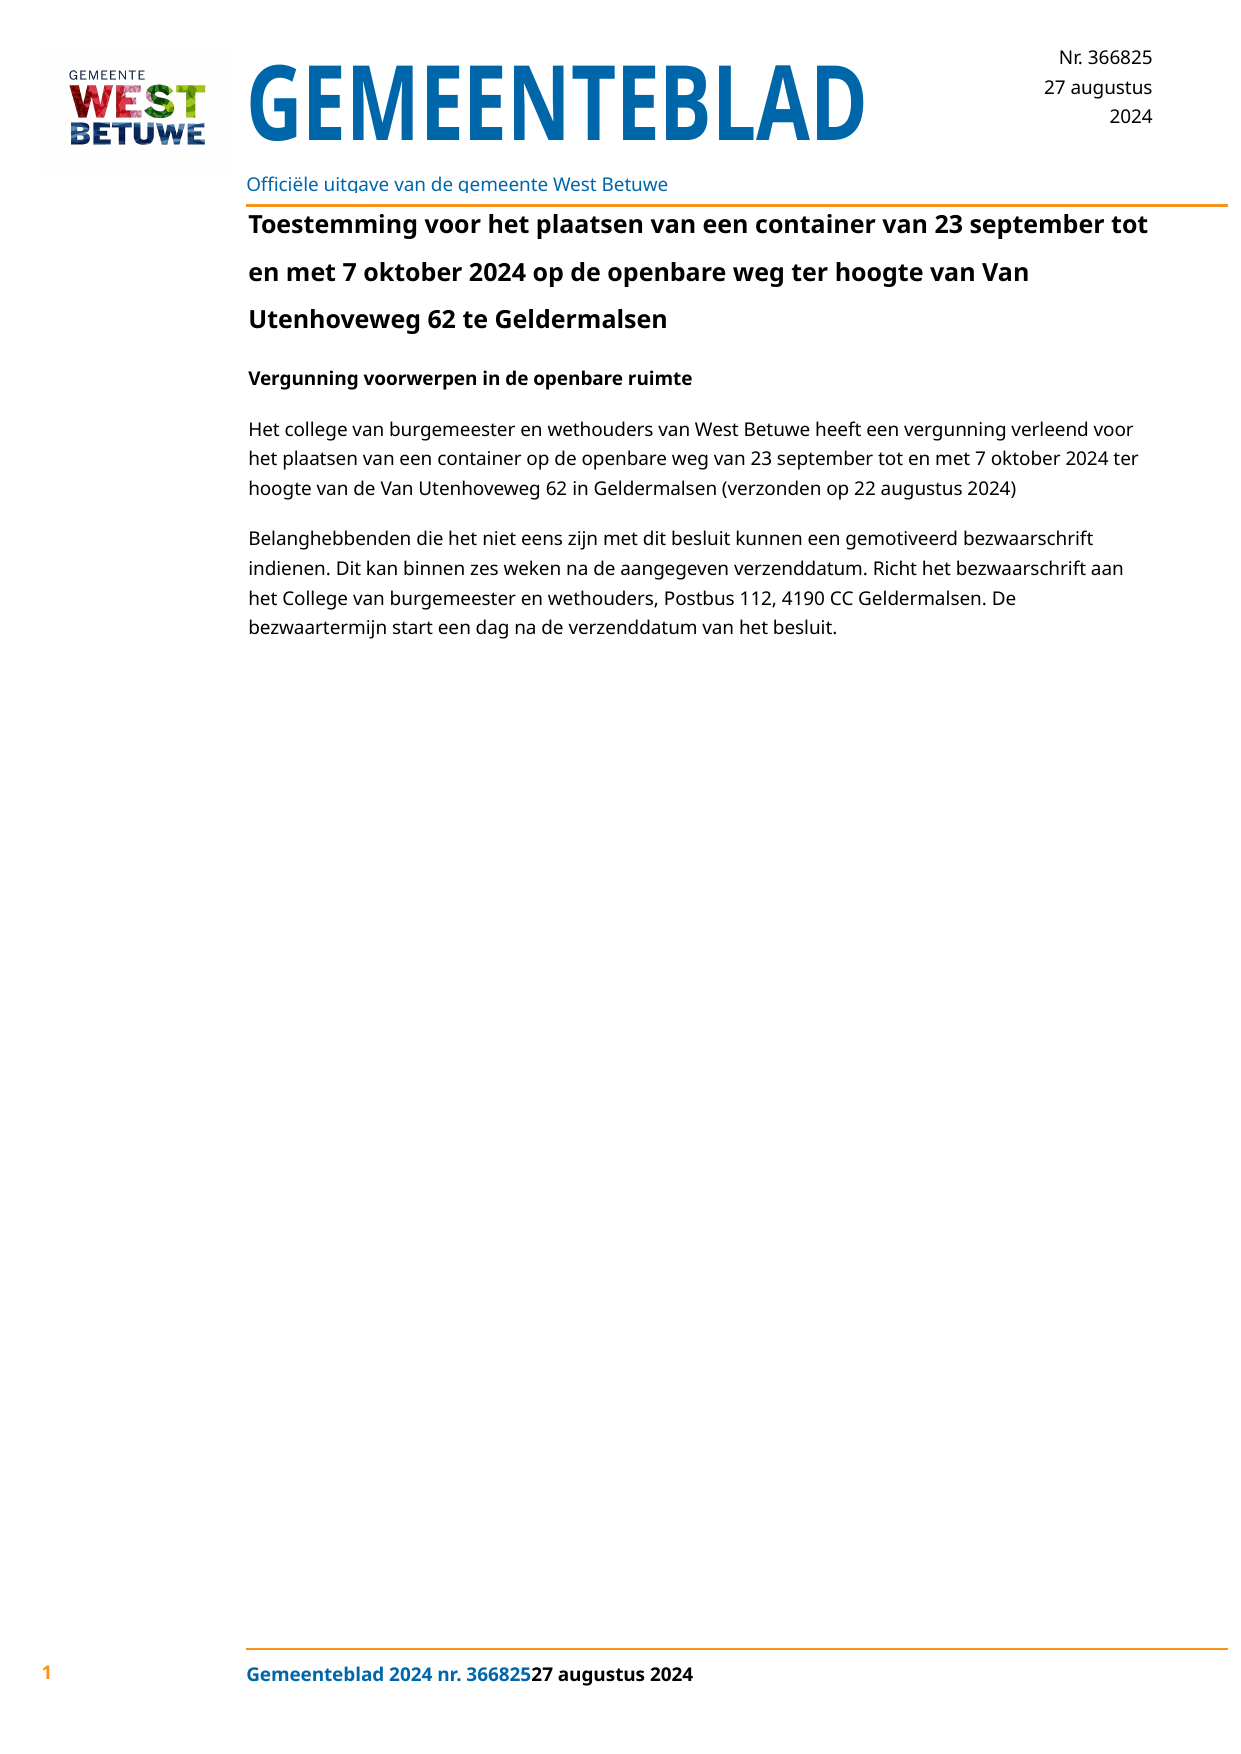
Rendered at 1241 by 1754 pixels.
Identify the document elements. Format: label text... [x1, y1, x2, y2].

text Vergunning voorwerpen in de openbare ruimte [248, 366, 1152, 391]
text Toestemming voor het plaatsen van een container van 23 september tot en met 7 oktober 2024 op de openbare weg ter hoogte van Van Utenhoveweg 62 te Geldermalsen [248, 207, 1152, 336]
text Belanghebbenden die het niet eens zijn met dit besluit kunnen een gemotiveerd bezwaarschrift indienen. Dit kan binnen zes weken na de aangegeven verzenddatum. Richt het bezwaarschrift aan het College van burgemeester en wethouders, Postbus 112, 4190 CC Geldermalsen. De bezwaartermijn start een dag na de verzenddatum van het besluit. [248, 526, 1152, 640]
text Het college van burgemeester en wethouders van West Betuwe heeft een vergunning verleend voor het plaatsen van een container op de openbare weg van 23 september tot en met 7 oktober 2024 ter hoogte van de Van Utenhoveweg 62 in Geldermalsen (verzonden op 22 augustus 2024) [248, 416, 1152, 501]
picture [41, 47, 231, 172]
